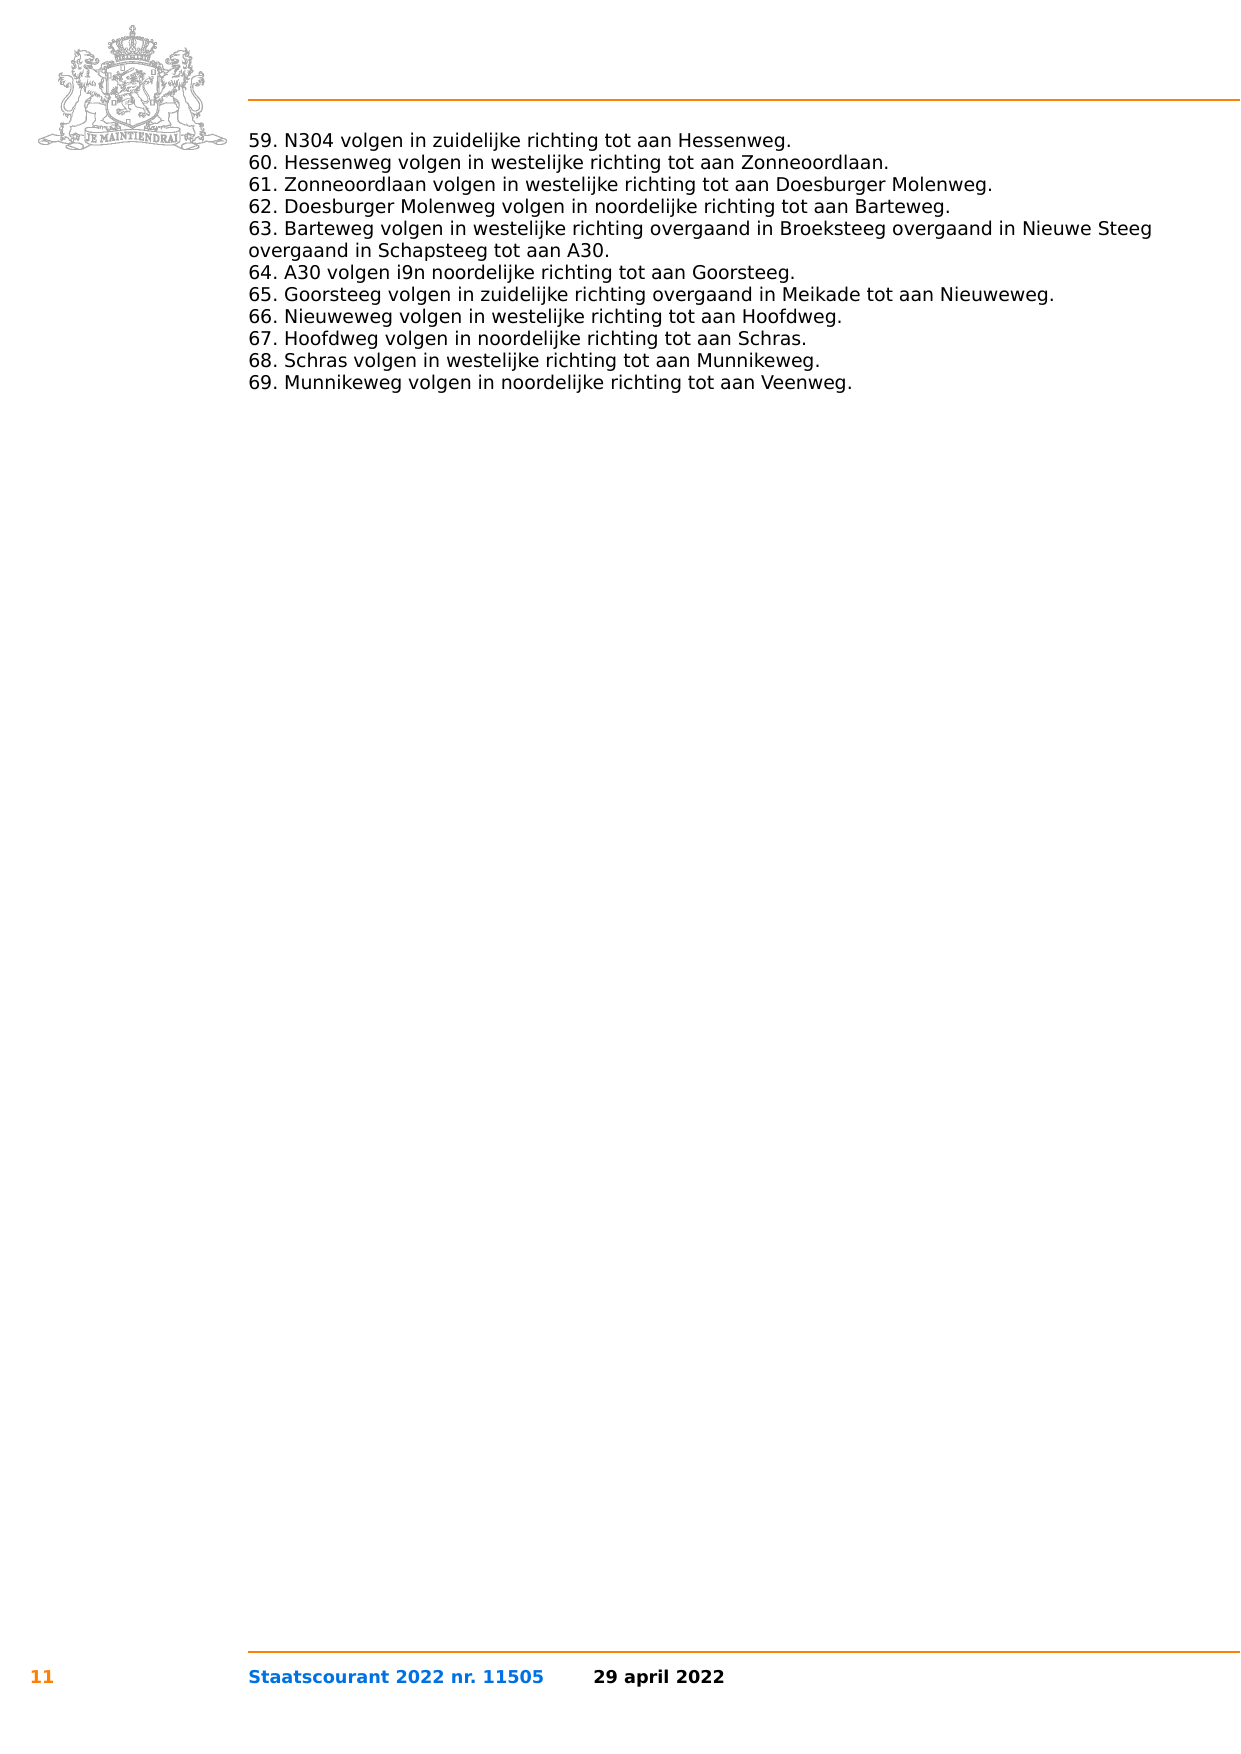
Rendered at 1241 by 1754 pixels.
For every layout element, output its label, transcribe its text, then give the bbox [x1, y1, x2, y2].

text 62. Doesburger Molenweg volgen in noordelijke richting tot aan Barteweg. [248, 196, 1163, 218]
text 64. A30 volgen i9n noordelijke richting tot aan Goorsteeg. [248, 262, 1163, 284]
text 63. Barteweg volgen in westelijke richting overgaand in Broeksteeg overgaand in Nieuwe Steeg overgaand in Schapsteeg tot aan A30. [248, 218, 1163, 262]
text 66. Nieuweweg volgen in westelijke richting tot aan Hoofdweg. [248, 306, 1163, 328]
text 69. Munnikeweg volgen in noordelijke richting tot aan Veenweg. [248, 372, 1163, 394]
text 67. Hoofdweg volgen in noordelijke richting tot aan Schras. [248, 328, 1163, 350]
text 59. N304 volgen in zuidelijke richting tot aan Hessenweg. [248, 130, 1163, 152]
text 65. Goorsteeg volgen in zuidelijke richting overgaand in Meikade tot aan Nieuweweg. [248, 284, 1163, 306]
picture [38, 25, 227, 150]
text 60. Hessenweg volgen in westelijke richting tot aan Zonneoordlaan. [248, 152, 1163, 174]
text 68. Schras volgen in westelijke richting tot aan Munnikeweg. [248, 350, 1163, 372]
text 61. Zonneoordlaan volgen in westelijke richting tot aan Doesburger Molenweg. [248, 174, 1163, 196]
